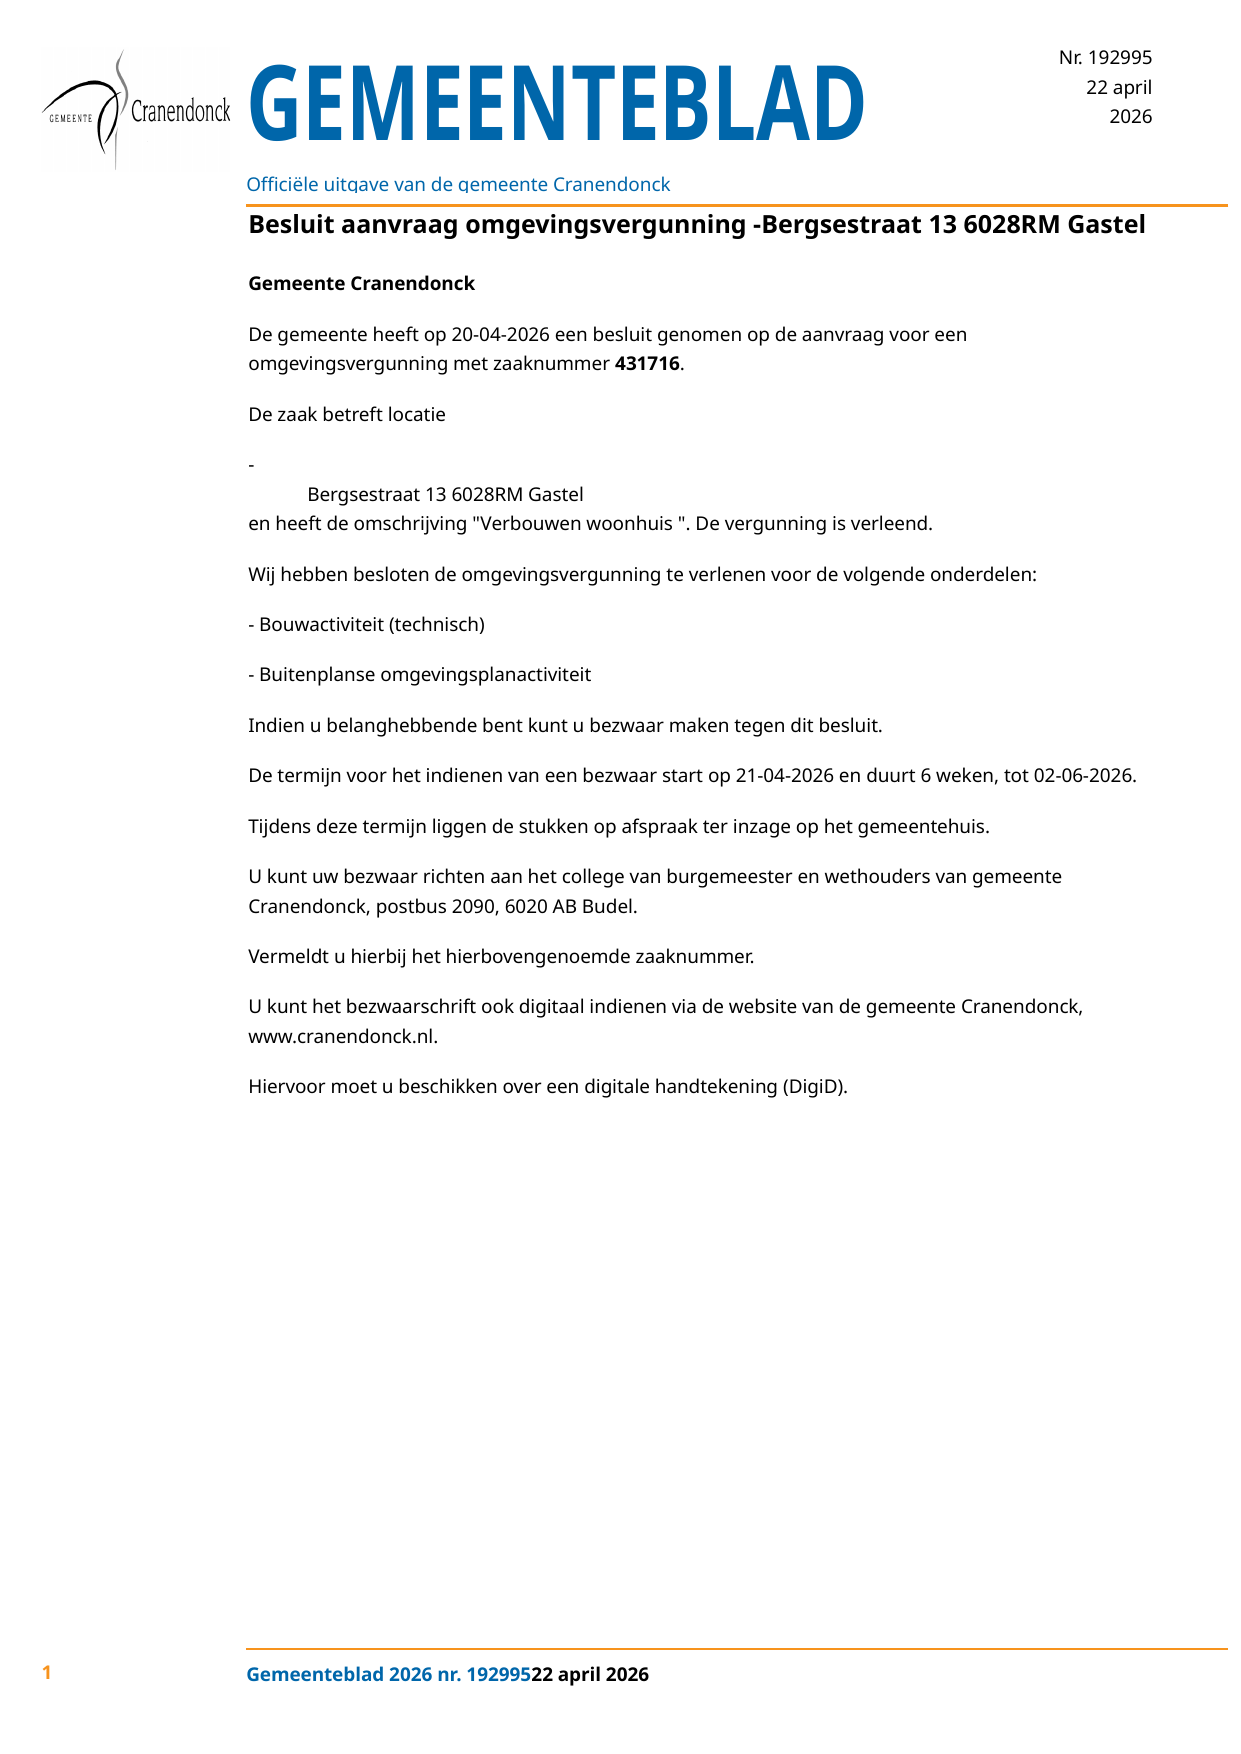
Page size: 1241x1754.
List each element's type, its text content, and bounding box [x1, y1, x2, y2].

text Besluit aanvraag omgevingsvergunning -Bergsestraat 13 6028RM Gastel [248, 207, 1152, 241]
text - Buitenplanse omgevingsplanactiviteit [248, 662, 1152, 687]
text Gemeente Cranendonck [248, 270, 1152, 296]
picture [41, 47, 231, 172]
text Vermeldt u hierbij het hierbovengenoemde zaaknummer. [248, 943, 1152, 969]
text U kunt het bezwaarschrift ook digitaal indienen via de website van de gemeente Cranendonck, www.cranendonck.nl. [248, 994, 1152, 1049]
list Bergsestraat 13 6028RM Gastel [248, 481, 1152, 506]
text Wij hebben besloten de omgevingsvergunning te verlenen voor de volgende onderdelen: [248, 561, 1152, 586]
text en heeft de omschrijving "Verbouwen woonhuis ". De vergunning is verleend. [248, 510, 1152, 536]
text U kunt uw bezwaar richten aan het college van burgemeester en wethouders van gemeente Cranendonck, postbus 2090, 6020 AB Budel. [248, 863, 1152, 918]
text De termijn voor het indienen van een bezwaar start op 21-04-2026 en duurt 6 weken, tot 02-06-2026. [248, 762, 1152, 788]
text Hiervoor moet u beschikken over een digitale handtekening (DigiD). [248, 1074, 1152, 1099]
text - Bouwactiviteit (technisch) [248, 611, 1152, 637]
text Indien u belanghebbende bent kunt u bezwaar maken tegen dit besluit. [248, 712, 1152, 738]
text De gemeente heeft op 20-04-2026 een besluit genomen op de aanvraag voor een omgevingsvergunning met zaaknummer 431716. [248, 321, 1152, 376]
text De zaak betreft locatie [248, 401, 1152, 426]
text Tijdens deze termijn liggen de stukken op afspraak ter inzage op het gemeentehuis. [248, 813, 1152, 838]
